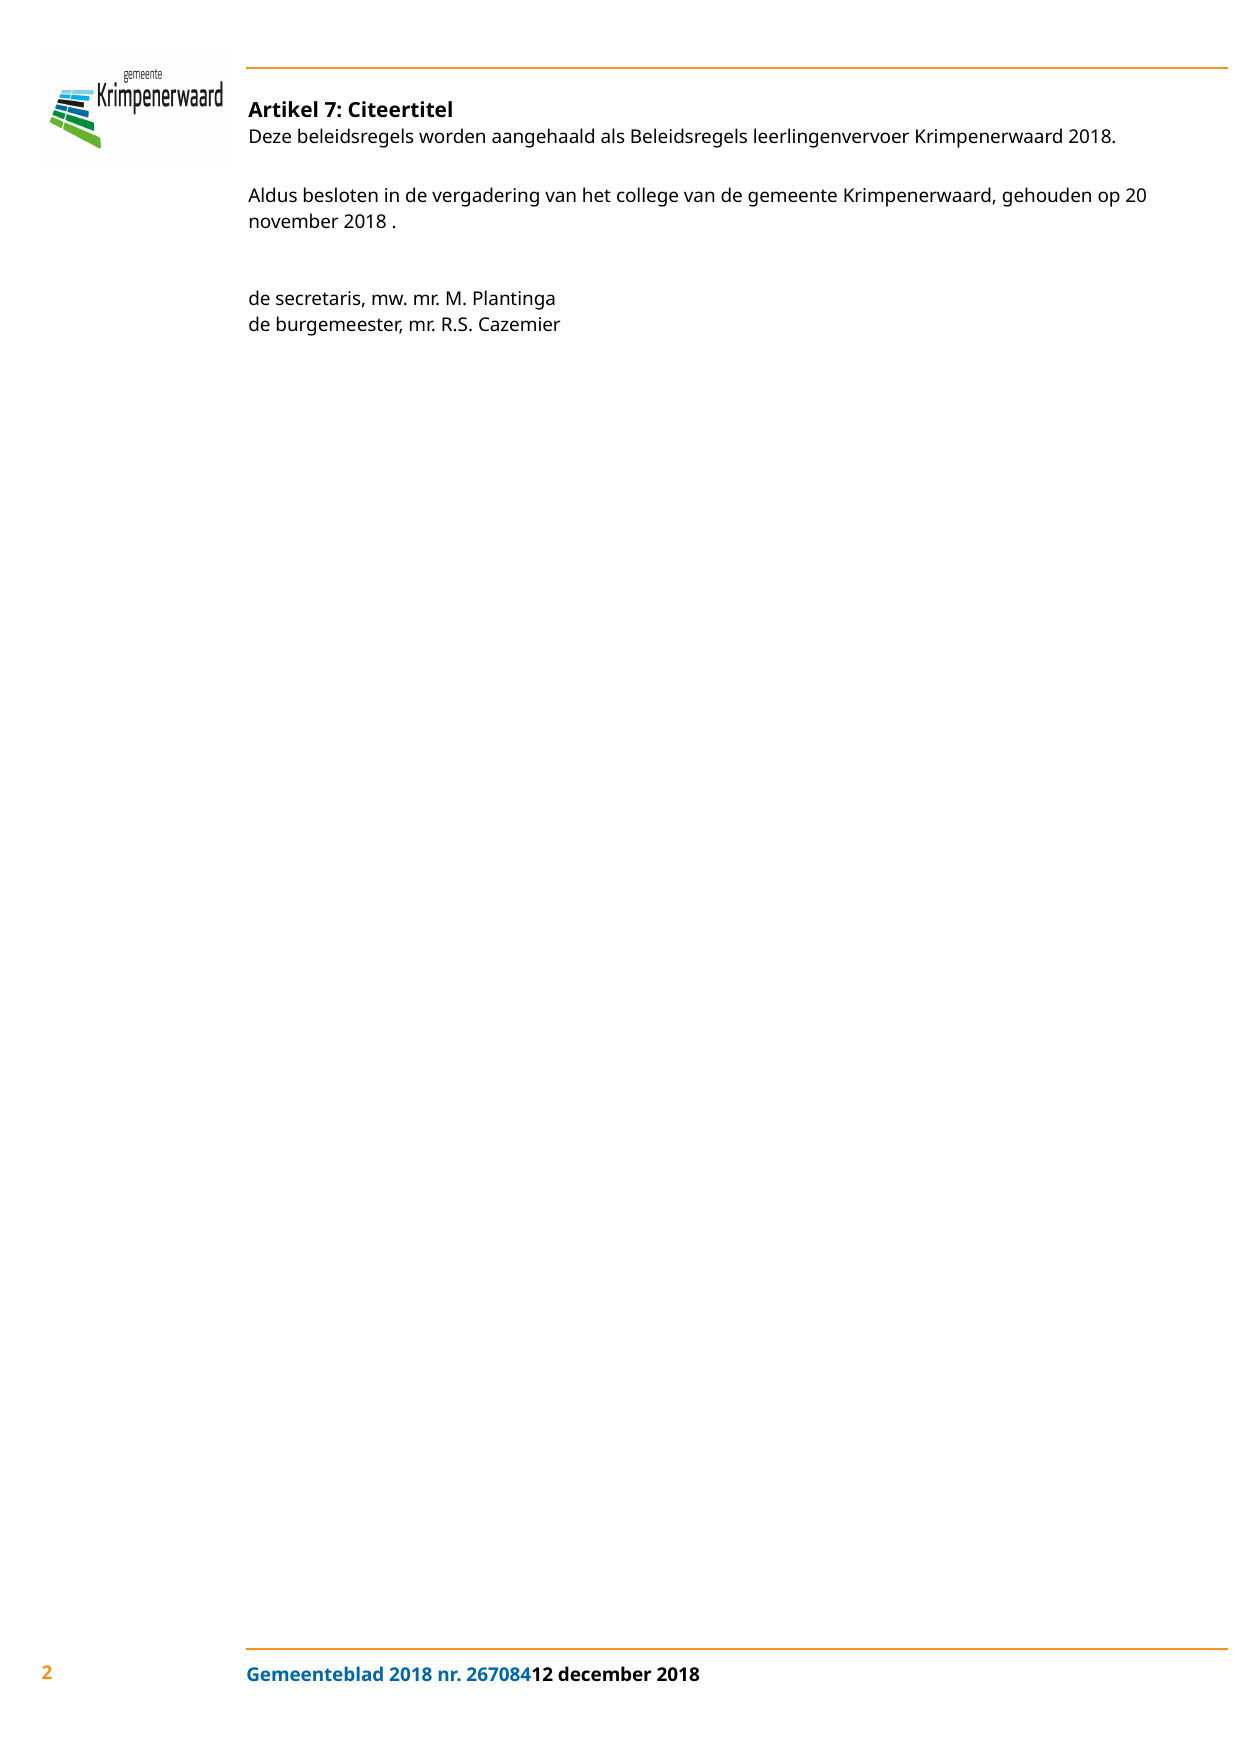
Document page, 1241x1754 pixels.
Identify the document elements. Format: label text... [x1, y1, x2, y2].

text de burgemeester, mr. R.S. Cazemier [248, 311, 1152, 337]
picture [41, 47, 231, 172]
text Artikel 7: Citeertitel [248, 95, 1152, 123]
text Deze beleidsregels worden aangehaald als Beleidsregels leerlingenvervoer Krimpenerwaard 2018. [248, 123, 1152, 149]
text de secretaris, mw. mr. M. Plantinga [248, 285, 1152, 311]
text Aldus besloten in de vergadering van het college van de gemeente Krimpenerwaard, gehouden op 20 november 2018 . [248, 182, 1152, 234]
